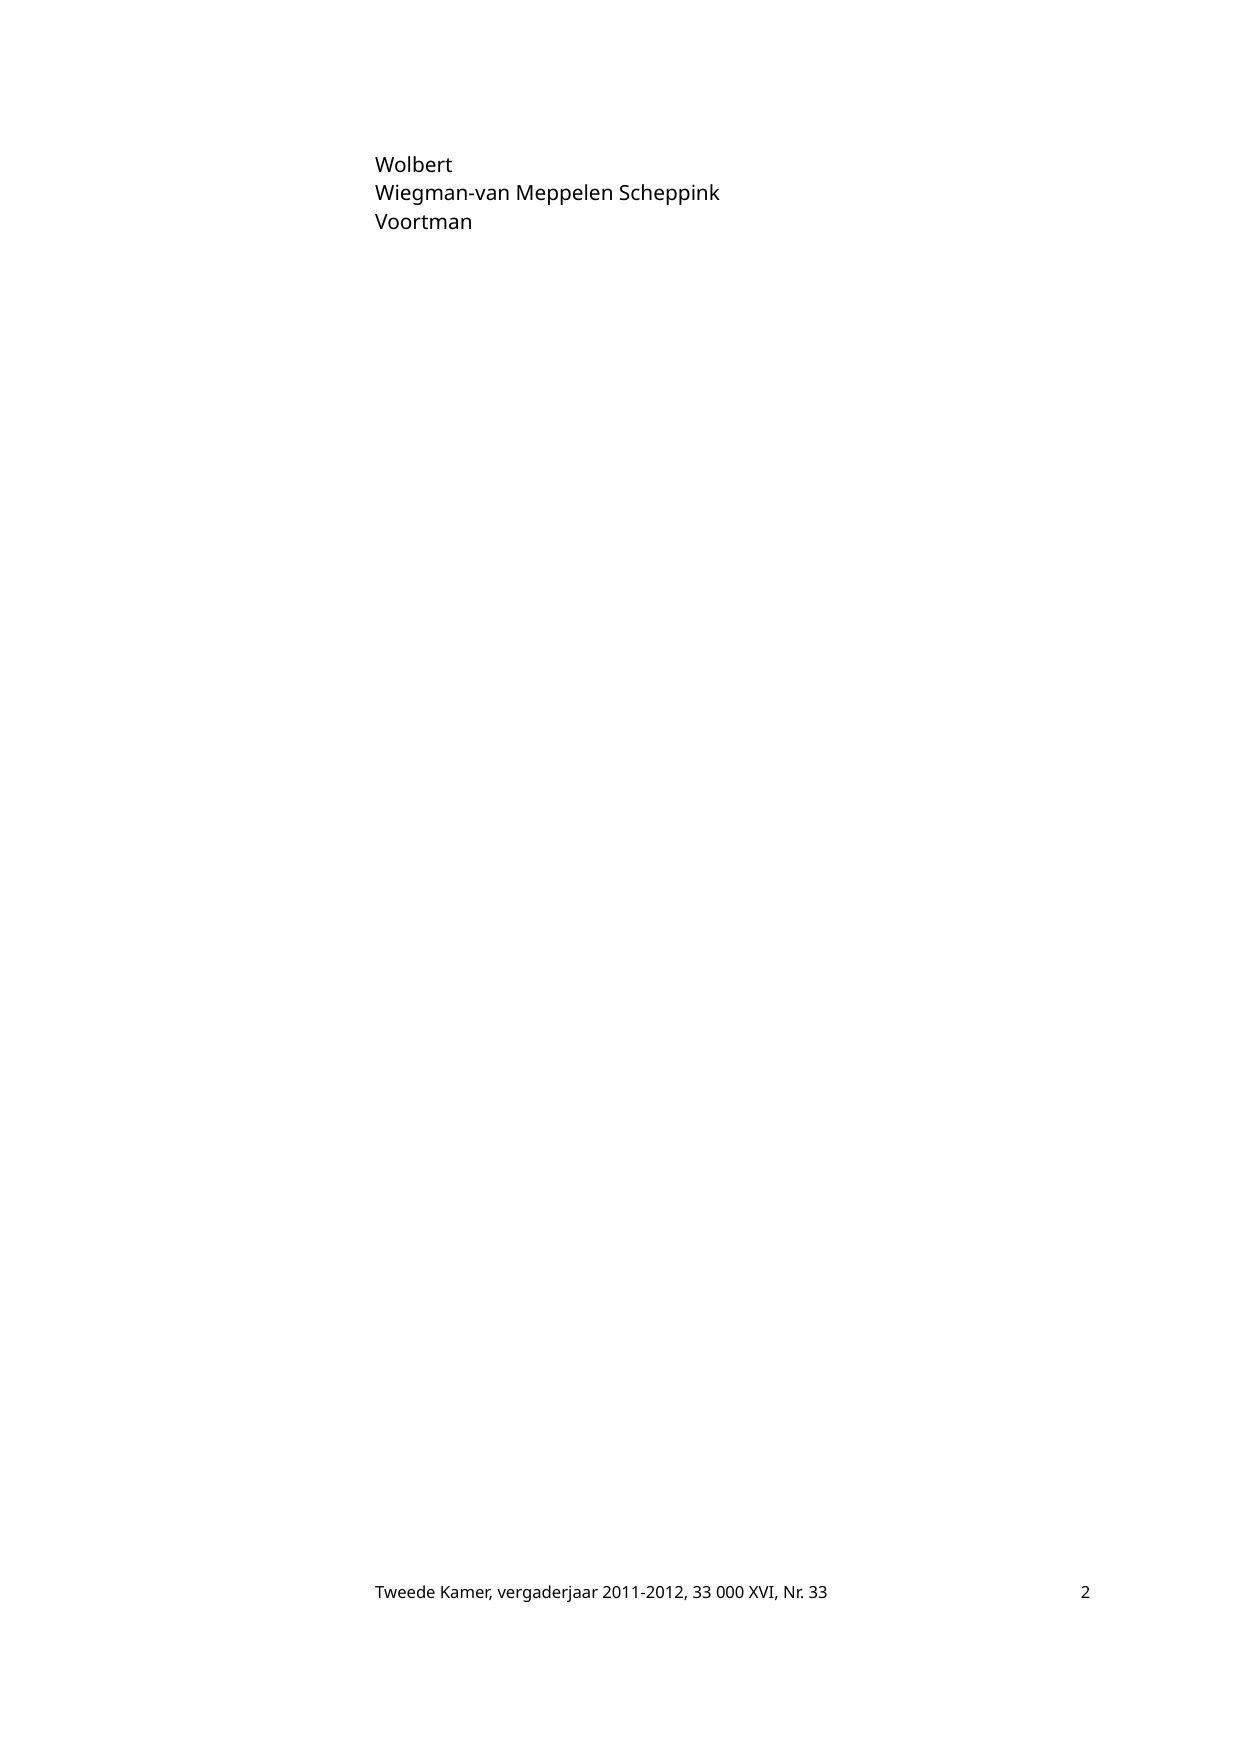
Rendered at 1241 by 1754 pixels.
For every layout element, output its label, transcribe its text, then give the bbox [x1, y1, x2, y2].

text Wiegman-van Meppelen Scheppink [375, 178, 1090, 207]
text Voortman [375, 207, 1090, 235]
text Wolbert [375, 150, 1090, 178]
